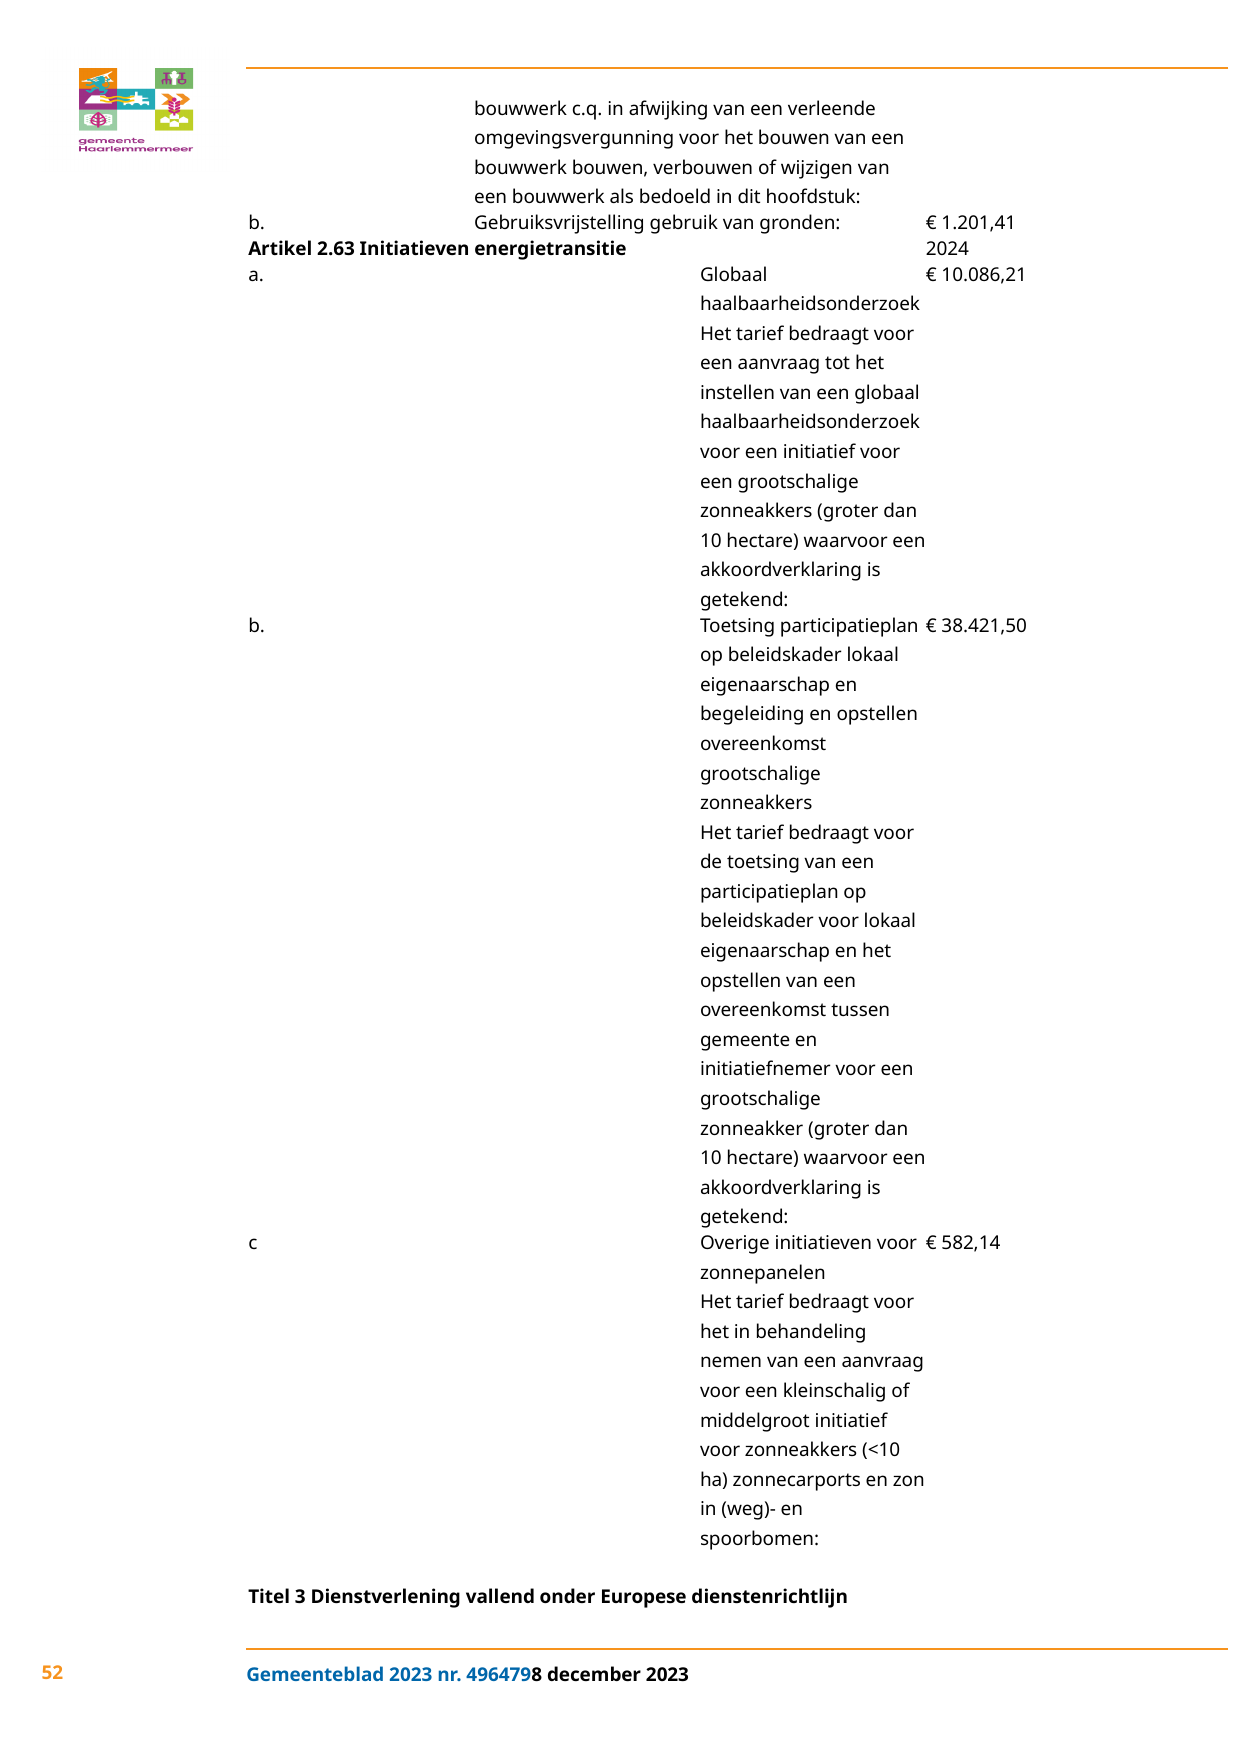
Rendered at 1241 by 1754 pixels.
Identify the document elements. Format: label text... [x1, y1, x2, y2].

table_cell Toetsing participatieplan op beleidskader lokaal eigenaarschap en begeleiding en opstellen overeenkomst grootschalige zonneakkers Het tarief bedraagt voor de toetsing van een participatieplan op beleidskader voor lokaal eigenaarschap en het opstellen van een overeenkomst tussen gemeente en initiatiefnemer voor een grootschalige zonneakker (groter dan 10 hectare) waarvoor een akkoordverklaring is getekend: [700, 612, 926, 1229]
picture [41, 47, 231, 172]
table_cell [926, 95, 1152, 209]
table_cell bouwwerk c.q. in afwijking van een verleende omgevingsvergunning voor het bouwen van een bouwwerk bouwen, verbouwen of wijzigen van een bouwwerk als bedoeld in dit hoofdstuk: [474, 95, 926, 209]
table_cell b. [248, 209, 474, 235]
table_cell € 582,14 [926, 1229, 1152, 1551]
table_cell Artikel 2.63 Initiatieven energietransitie [248, 235, 926, 261]
table_cell a. [248, 261, 700, 612]
table_cell € 10.086,21 [926, 261, 1152, 612]
table_cell Globaal haalbaarheidsonderzoek Het tarief bedraagt voor een aanvraag tot het instellen van een globaal haalbaarheidsonderzoek voor een initiatief voor een grootschalige zonneakkers (groter dan 10 hectare) waarvoor een akkoordverklaring is getekend: [700, 261, 926, 612]
table_cell 2024 [926, 235, 1152, 261]
text Titel 3 Dienstverlening vallend onder Europese dienstenrichtlijn [248, 1584, 1152, 1609]
table_cell c [248, 1229, 700, 1551]
table_cell Overige initiatieven voor zonnepanelen Het tarief bedraagt voor het in behandeling nemen van een aanvraag voor een kleinschalig of middelgroot initiatief voor zonneakkers (<10 ha) zonnecarports en zon in (weg)- en spoorbomen: [700, 1229, 926, 1551]
table_cell € 1.201,41 [926, 209, 1152, 235]
table_cell b. [248, 612, 700, 1229]
table_cell [248, 95, 474, 209]
table_cell € 38.421,50 [926, 612, 1152, 1229]
table_cell Gebruiksvrijstelling gebruik van gronden: [474, 209, 926, 235]
